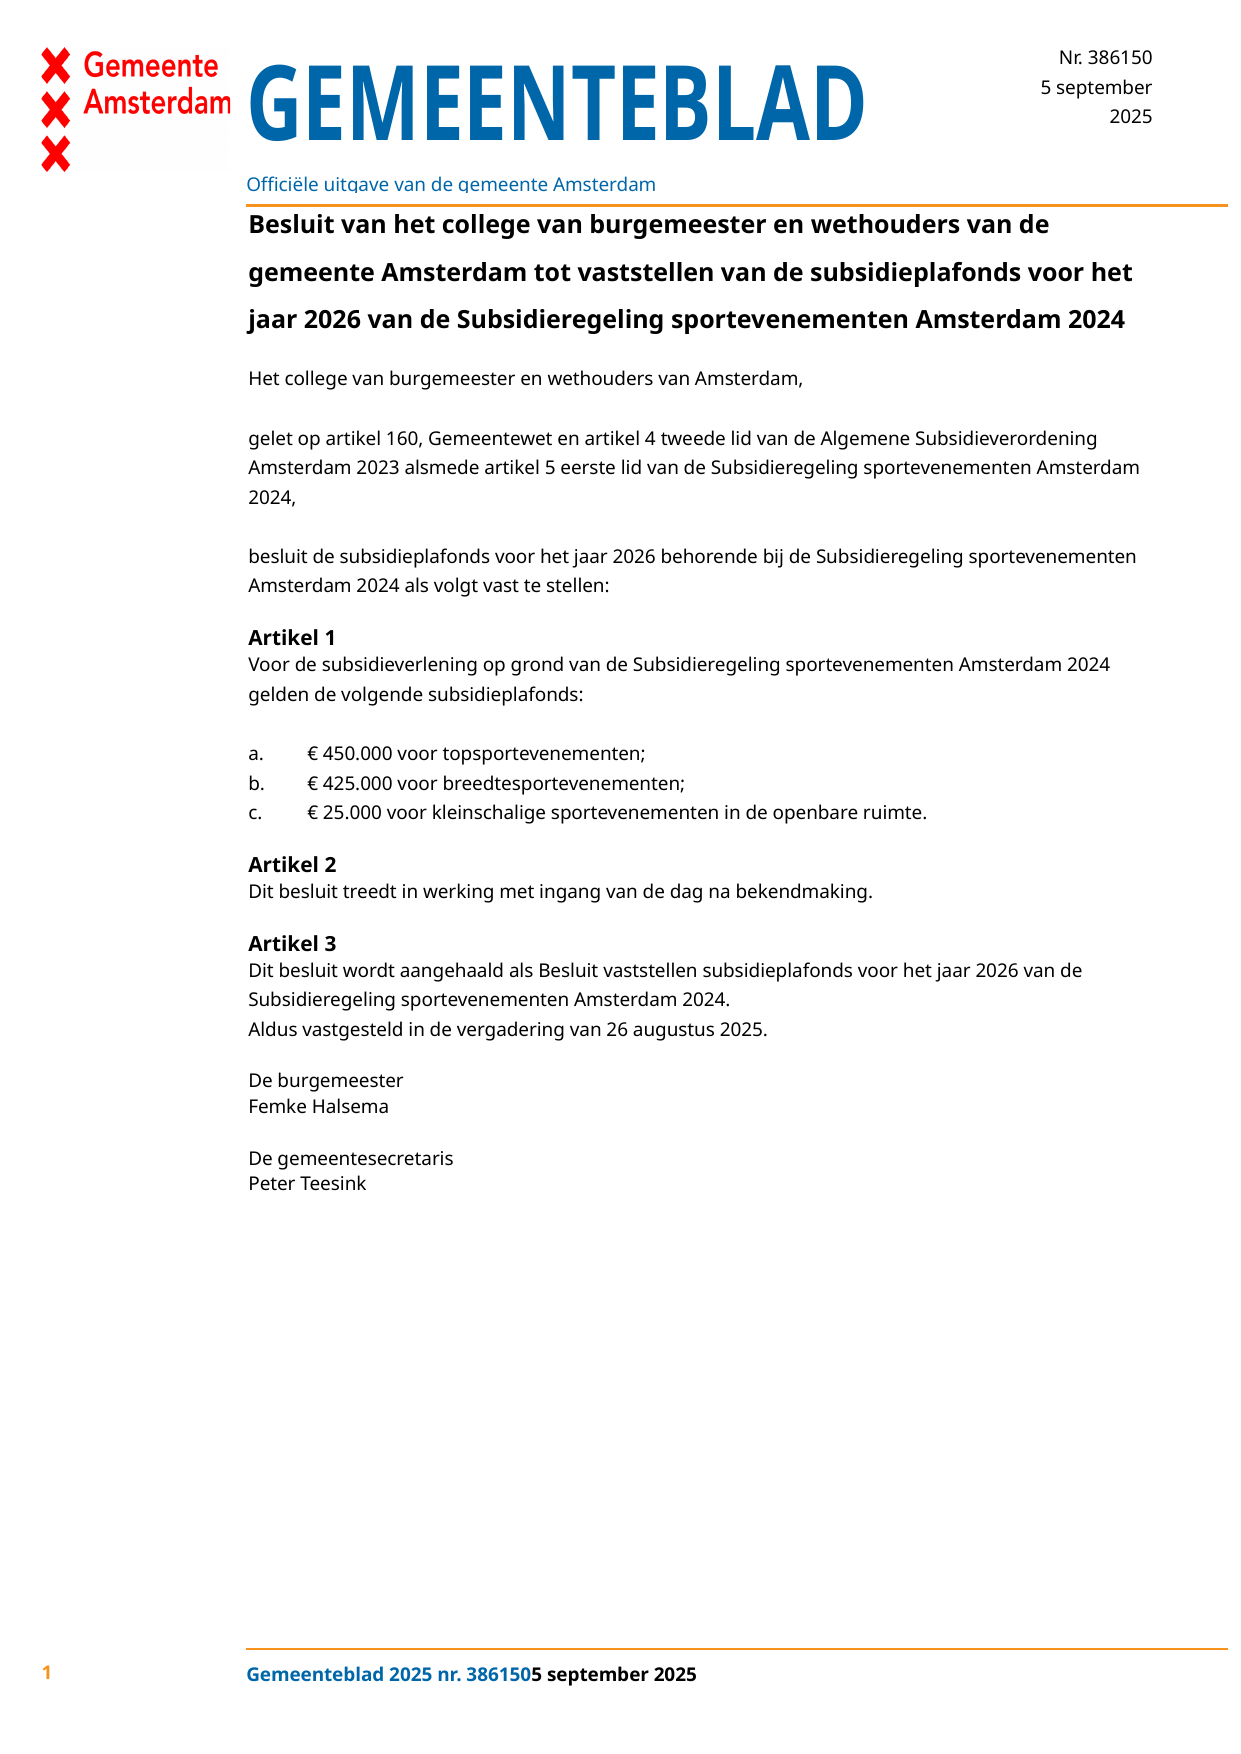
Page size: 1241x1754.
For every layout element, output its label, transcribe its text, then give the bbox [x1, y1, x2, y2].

text Besluit van het college van burgemeester en wethouders van de gemeente Amsterdam tot vaststellen van de subsidieplafonds voor het jaar 2026 van de Subsidieregeling sportevenementen Amsterdam 2024 [248, 207, 1152, 336]
list € 25.000 voor kleinschalige sportevenementen in de openbare ruimte. [248, 799, 1152, 825]
text Artikel 1 [248, 623, 1152, 651]
text Aldus vastgesteld in de vergadering van 26 augustus 2025. [248, 1016, 1152, 1042]
text Peter Teesink [248, 1171, 1152, 1196]
text gelet op artikel 160, Gemeentewet en artikel 4 tweede lid van de Algemene Subsidieverordening Amsterdam 2023 alsmede artikel 5 eerste lid van de Subsidieregeling sportevenementen Amsterdam 2024, [248, 425, 1152, 509]
picture [41, 47, 231, 172]
list € 450.000 voor topsportevenementen; [248, 740, 1152, 766]
text Artikel 3 [248, 929, 1152, 957]
text Dit besluit treedt in werking met ingang van de dag na bekendmaking. [248, 878, 1152, 904]
text Artikel 2 [248, 850, 1152, 878]
text besluit de subsidieplafonds voor het jaar 2026 behorende bij de Subsidieregeling sportevenementen Amsterdam 2024 als volgt vast te stellen: [248, 543, 1152, 598]
text Dit besluit wordt aangehaald als Besluit vaststellen subsidieplafonds voor het jaar 2026 van de Subsidieregeling sportevenementen Amsterdam 2024. [248, 957, 1152, 1012]
text Het college van burgemeester en wethouders van Amsterdam, [248, 366, 1152, 391]
list € 425.000 voor breedtesportevenementen; [248, 770, 1152, 796]
text De burgemeester [248, 1068, 1152, 1093]
text Femke Halsema [248, 1093, 1152, 1119]
text De gemeentesecretaris [248, 1145, 1152, 1171]
text Voor de subsidieverlening op grond van de Subsidieregeling sportevenementen Amsterdam 2024 gelden de volgende subsidieplafonds: [248, 651, 1152, 707]
